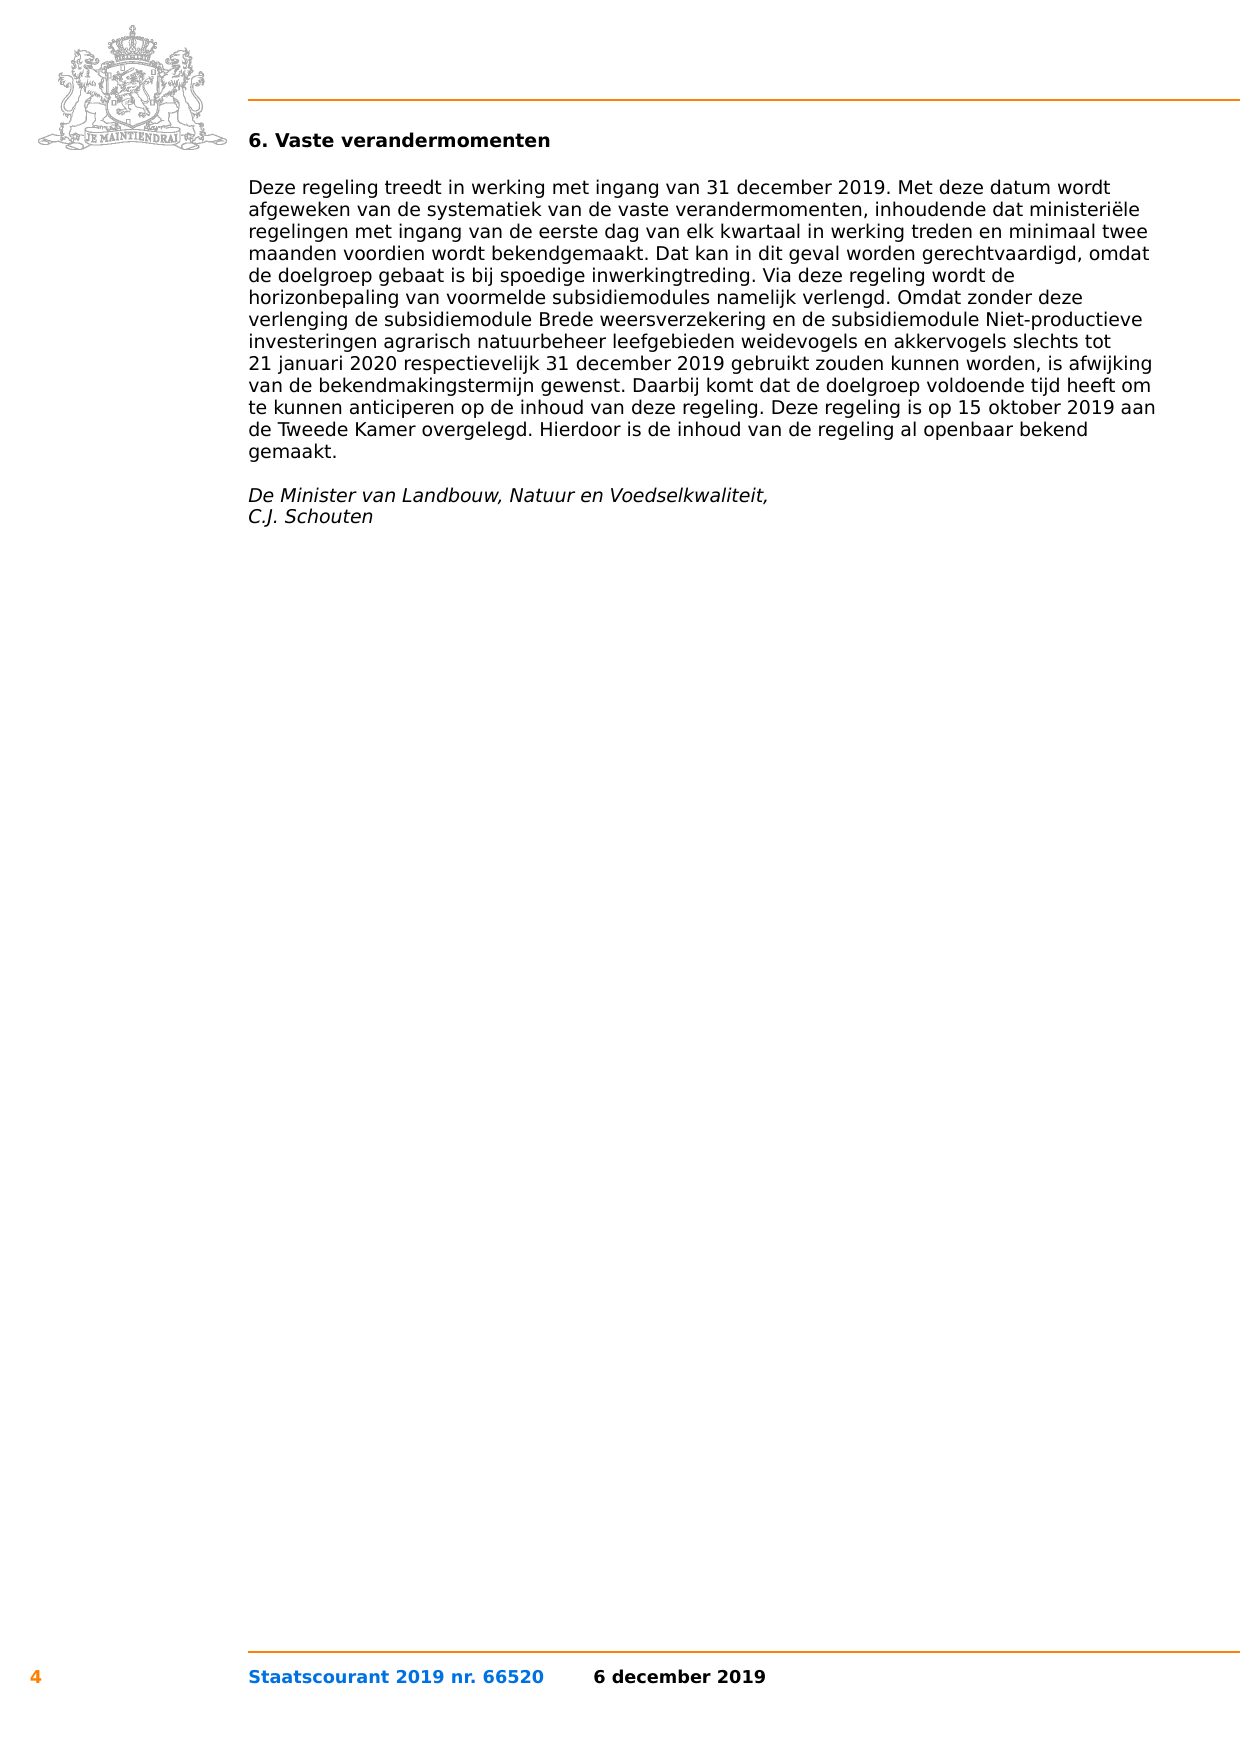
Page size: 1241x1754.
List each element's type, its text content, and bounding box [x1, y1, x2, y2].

text De Minister van Landbouw, Natuur en Voedselkwaliteit, C.J. Schouten [248, 484, 1163, 528]
text Deze regeling treedt in werking met ingang van 31 december 2019. Met deze datum wordt afgeweken van de systematiek van de vaste verandermomenten, inhoudende dat ministeriële regelingen met ingang van de eerste dag van elk kwartaal in werking treden en minimaal twee maanden voordien wordt bekendgemaakt. Dat kan in dit geval worden gerechtvaardigd, omdat de doelgroep gebaat is bij spoedige inwerkingtreding. Via deze regeling wordt de horizonbepaling van voormelde subsidiemodules namelijk verlengd. Omdat zonder deze verlenging de subsidiemodule Brede weersverzekering en de subsidiemodule Niet-productieve investeringen agrarisch natuurbeheer leefgebieden weidevogels en akkervogels slechts tot 21 januari 2020 respectievelijk 31 december 2019 gebruikt zouden kunnen worden, is afwijking van de bekendmakingstermijn gewenst. Daarbij komt dat de doelgroep voldoende tijd heeft om te kunnen anticiperen op de inhoud van deze regeling. Deze regeling is op 15 oktober 2019 aan de Tweede Kamer overgelegd. Hierdoor is de inhoud van de regeling al openbaar bekend gemaakt. [248, 177, 1163, 463]
subtitle 6. Vaste verandermomenten [248, 130, 1163, 152]
picture [38, 25, 227, 150]
